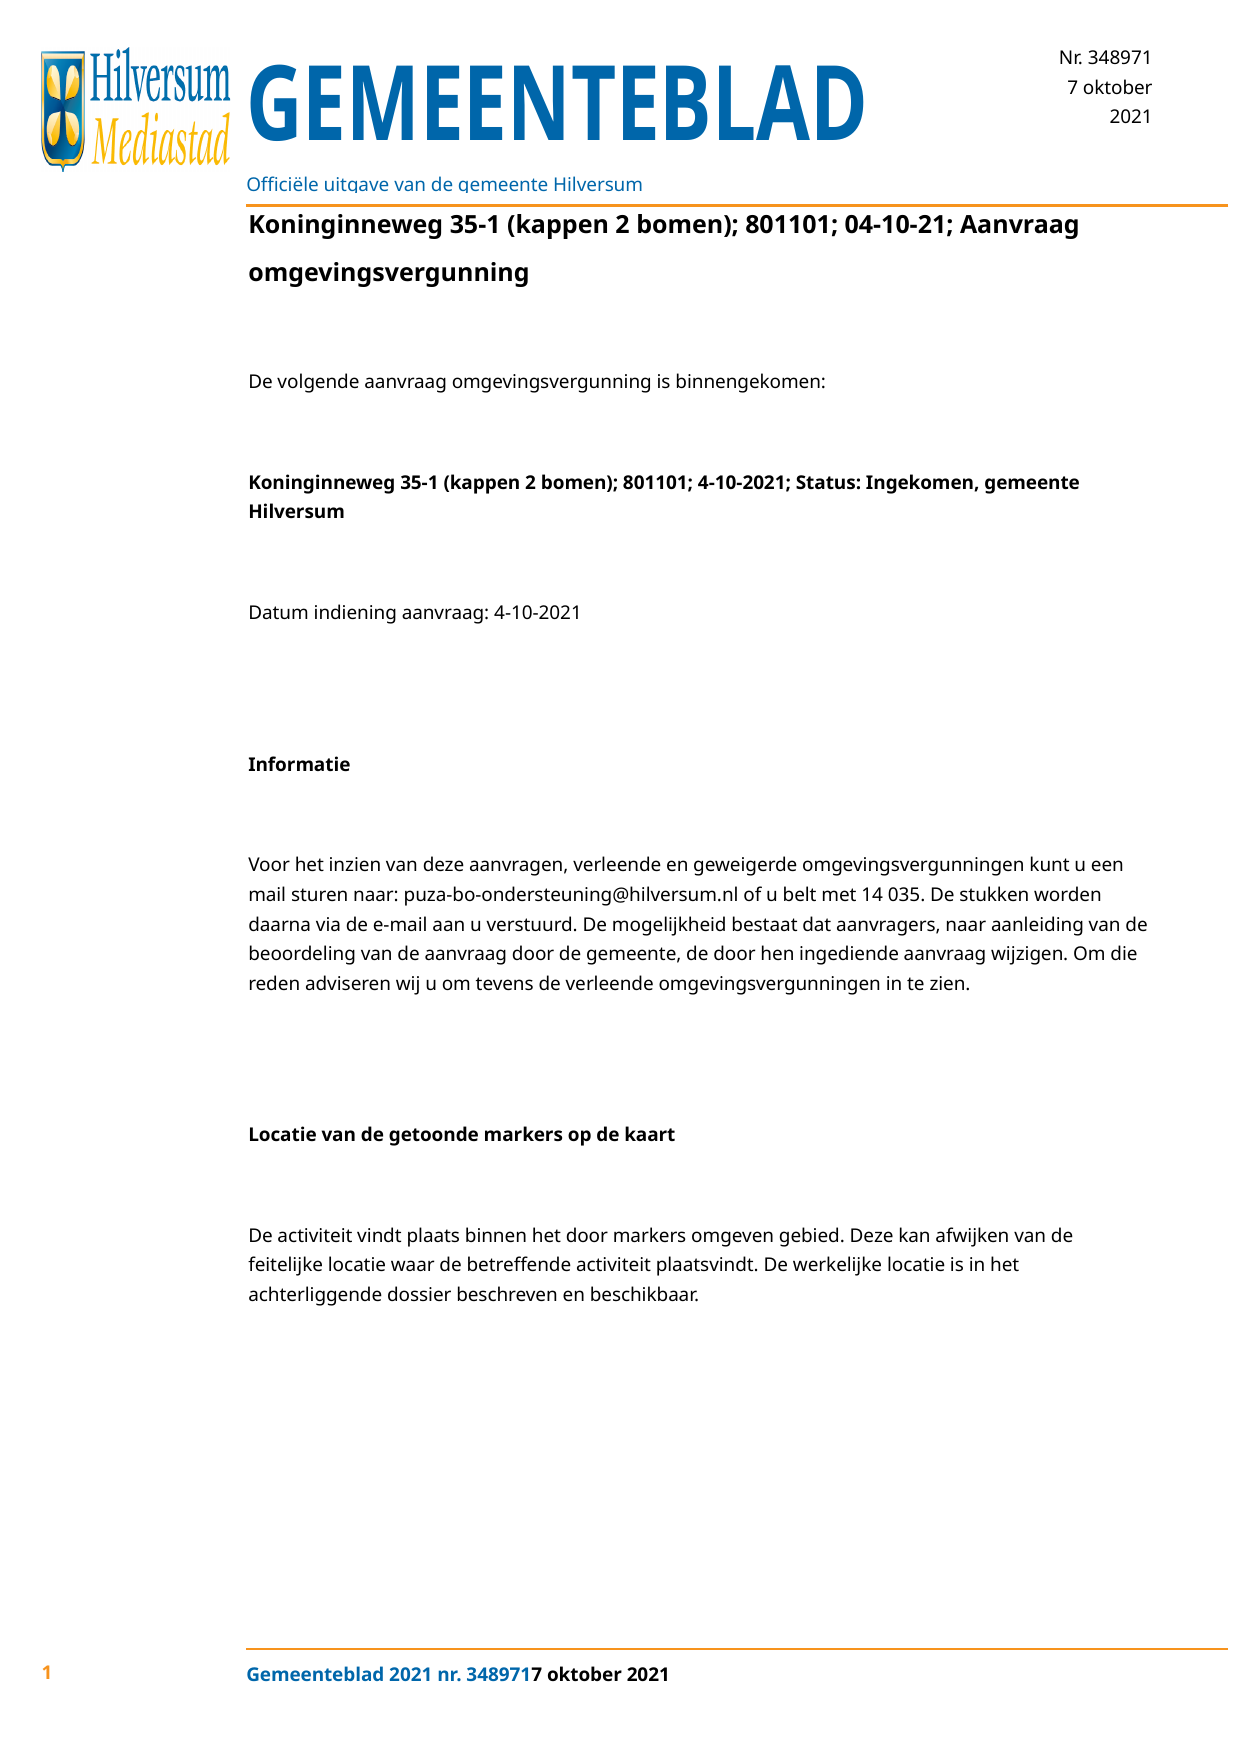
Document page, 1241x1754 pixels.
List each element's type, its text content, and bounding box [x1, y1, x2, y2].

text De activiteit vindt plaats binnen het door markers omgeven gebied. Deze kan afwijken van de feitelijke locatie waar de betreffende activiteit plaatsvindt. De werkelijke locatie is in het achterliggende dossier beschreven en beschikbaar. [248, 1222, 1152, 1307]
text Koninginneweg 35-1 (kappen 2 bomen); 801101; 04-10-21; Aanvraag omgevingsvergunning [248, 207, 1152, 288]
text Koninginneweg 35-1 (kappen 2 bomen); 801101; 4-10-2021; Status: Ingekomen, gemeente Hilversum [248, 469, 1152, 524]
picture [41, 47, 231, 172]
text Informatie [248, 751, 1152, 777]
text Datum indiening aanvraag: 4-10-2021 [248, 599, 1152, 625]
text Voor het inzien van deze aanvragen, verleende en geweigerde omgevingsvergunningen kunt u een mail sturen naar: puza-bo-ondersteuning@hilversum.nl of u belt met 14 035. De stukken worden daarna via de e-mail aan u verstuurd. De mogelijkheid bestaat dat aanvragers, naar aanleiding van de beoordeling van de aanvraag door de gemeente, de door hen ingediende aanvraag wijzigen. Om die reden adviseren wij u om tevens de verleende omgevingsvergunningen in te zien. [248, 852, 1152, 996]
text Locatie van de getoonde markers op de kaart [248, 1121, 1152, 1147]
text De volgende aanvraag omgevingsvergunning is binnengekomen: [248, 368, 1152, 394]
